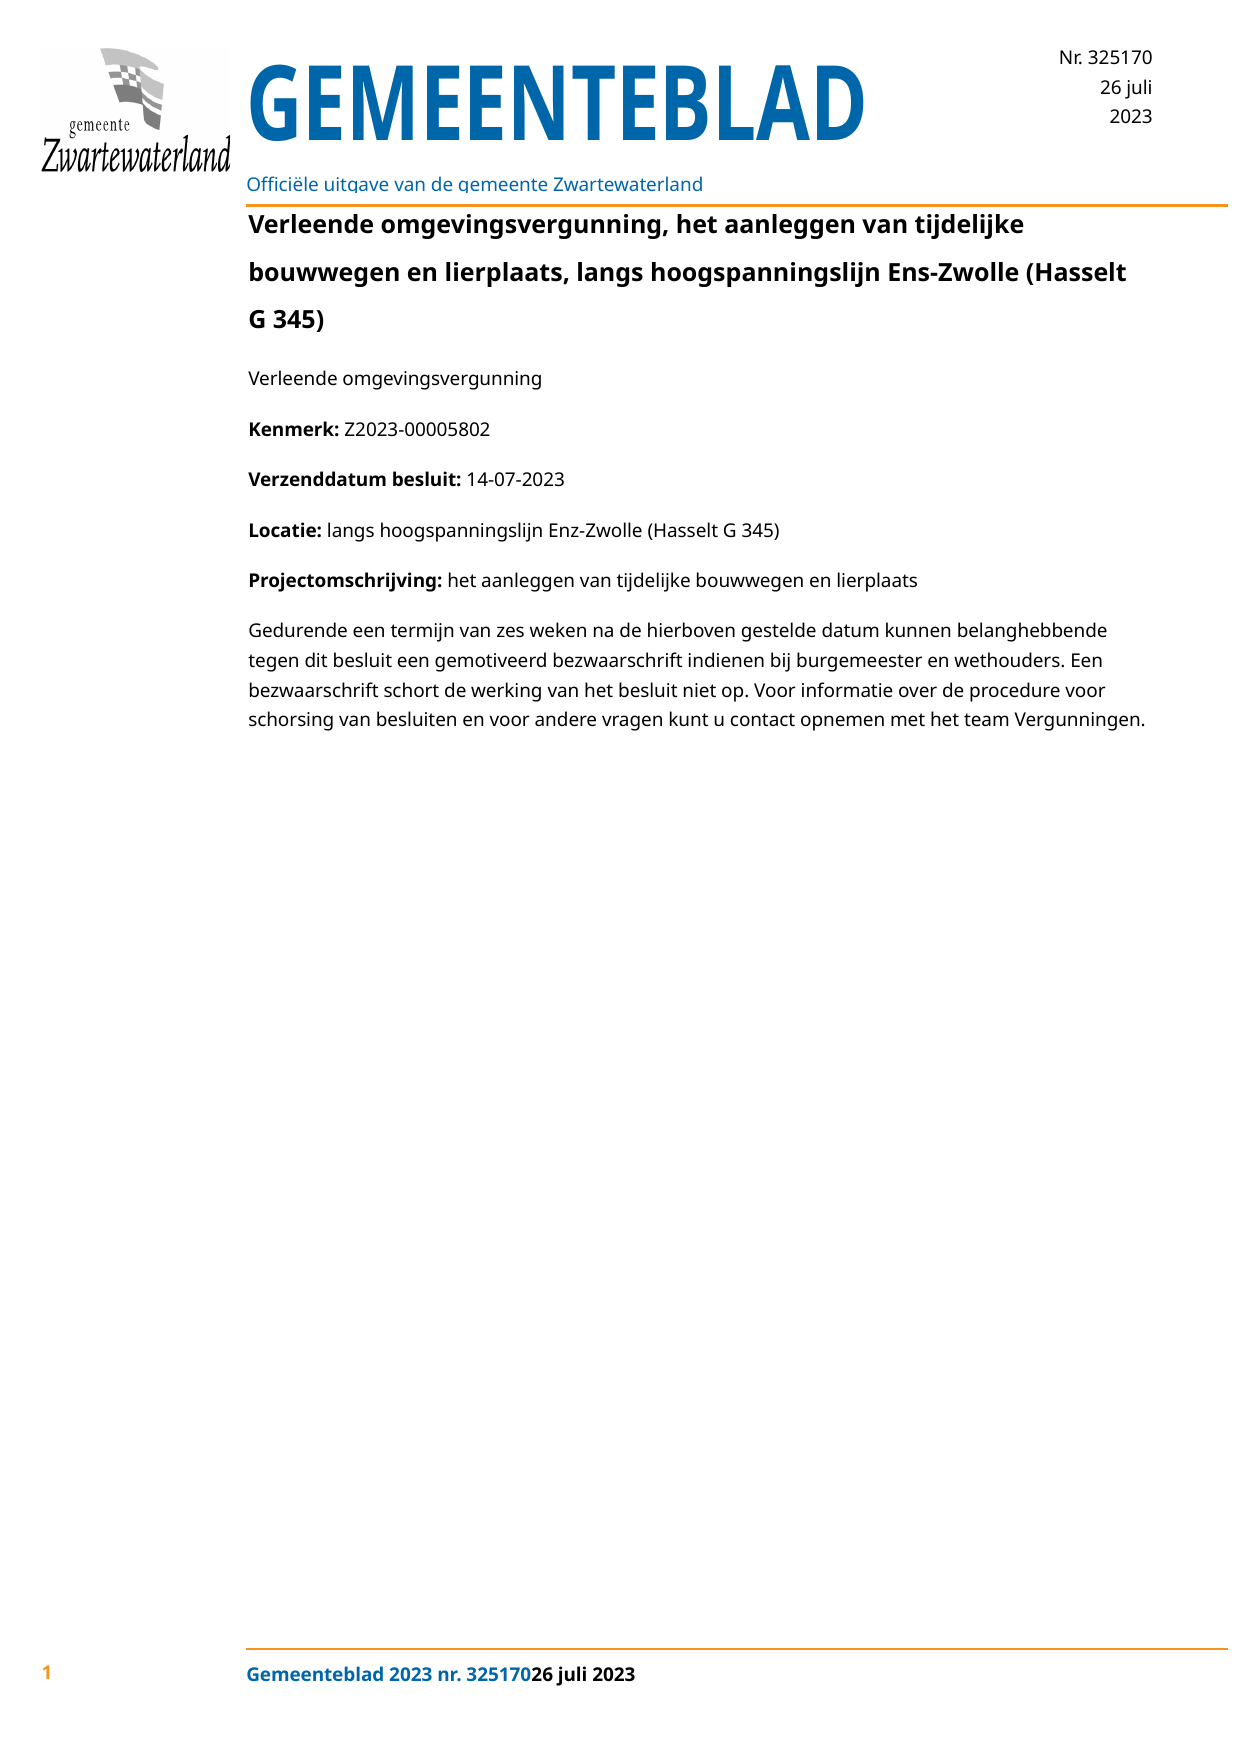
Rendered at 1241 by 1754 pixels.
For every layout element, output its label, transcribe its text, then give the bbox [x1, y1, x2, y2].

text Projectomschrijving: het aanleggen van tijdelijke bouwwegen en lierplaats [248, 567, 1152, 593]
picture [41, 47, 231, 172]
text Verleende omgevingsvergunning, het aanleggen van tijdelijke bouwwegen en lierplaats, langs hoogspanningslijn Ens-Zwolle (Hasselt G 345) [248, 207, 1152, 336]
text Kenmerk: Z2023-00005802 [248, 416, 1152, 442]
text Verzenddatum besluit: 14-07-2023 [248, 466, 1152, 492]
text Verleende omgevingsvergunning [248, 366, 1152, 391]
text Locatie: langs hoogspanningslijn Enz-Zwolle (Hasselt G 345) [248, 517, 1152, 542]
text Gedurende een termijn van zes weken na de hierboven gestelde datum kunnen belanghebbende tegen dit besluit een gemotiveerd bezwaarschrift indienen bij burgemeester en wethouders. Een bezwaarschrift schort de werking van het besluit niet op. Voor informatie over de procedure voor schorsing van besluiten en voor andere vragen kunt u contact opnemen met het team Vergunningen. [248, 618, 1152, 732]
